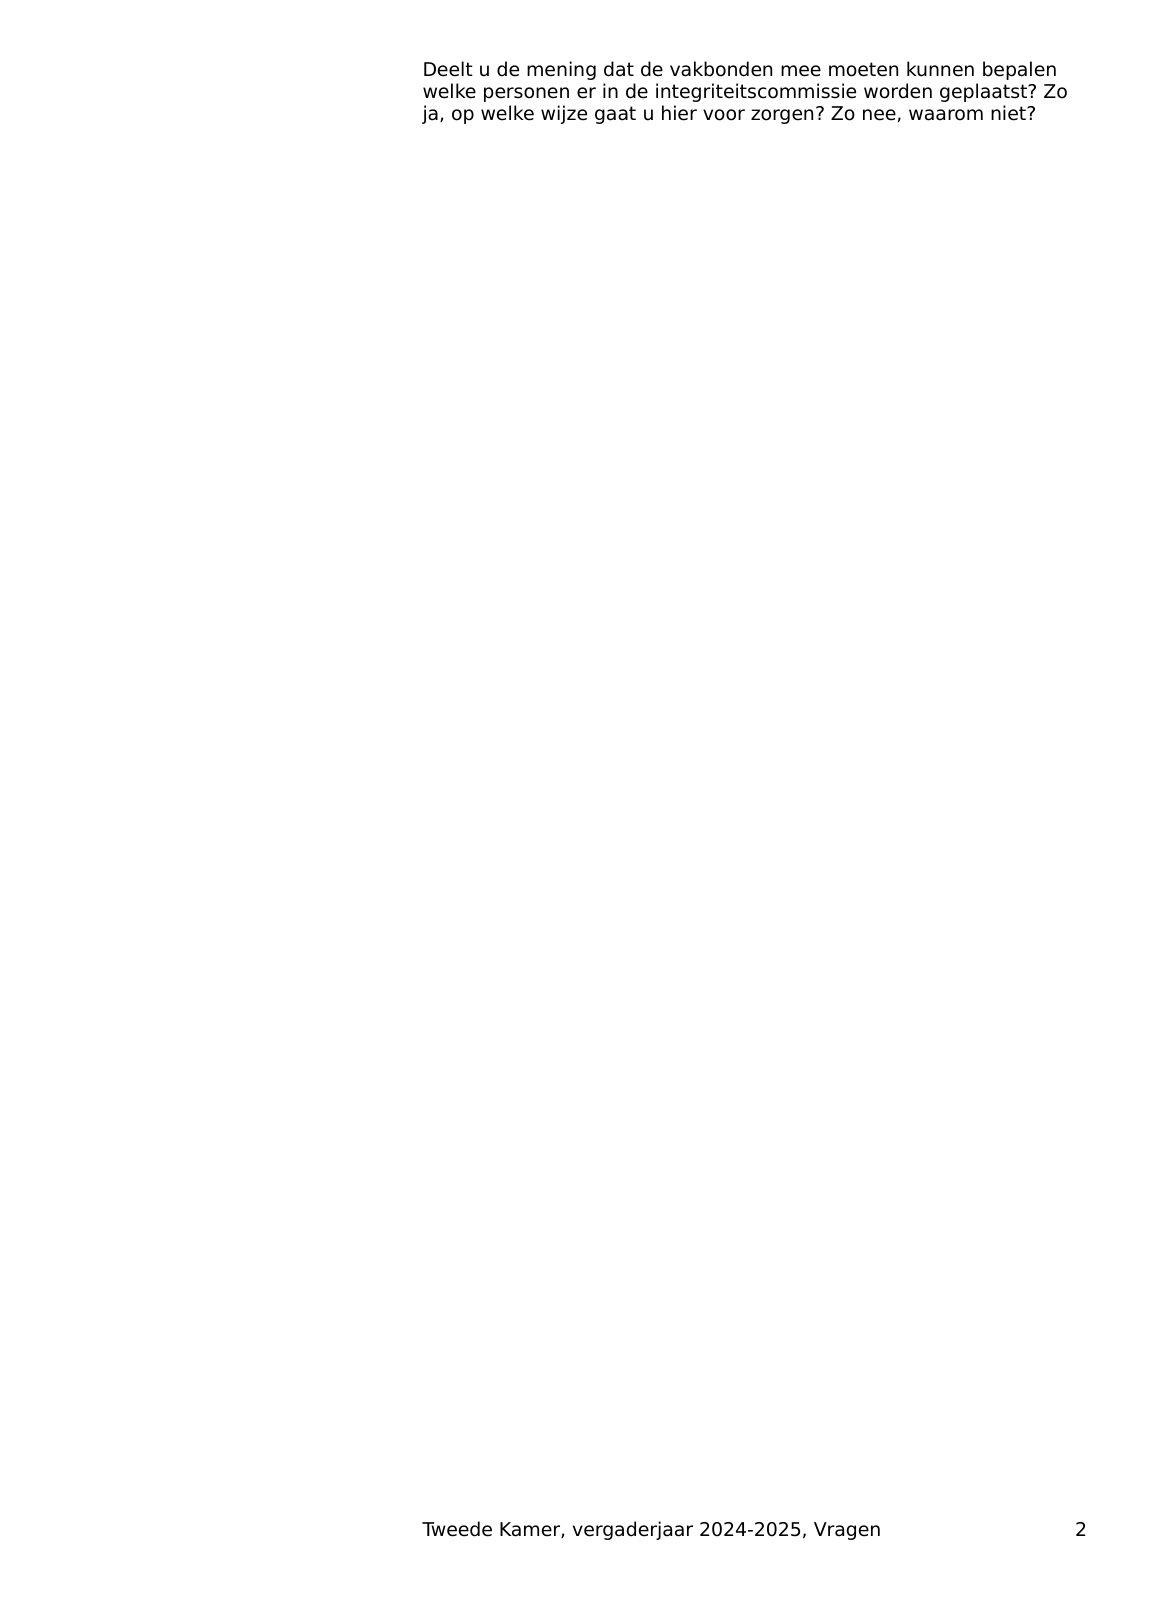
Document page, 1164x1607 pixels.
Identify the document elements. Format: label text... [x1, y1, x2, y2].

text Deelt u de mening dat de vakbonden mee moeten kunnen bepalen welke personen er in de integriteitscommissie worden geplaatst? Zo ja, op welke wijze gaat u hier voor zorgen? Zo nee, waarom niet? [422, 59, 1087, 125]
